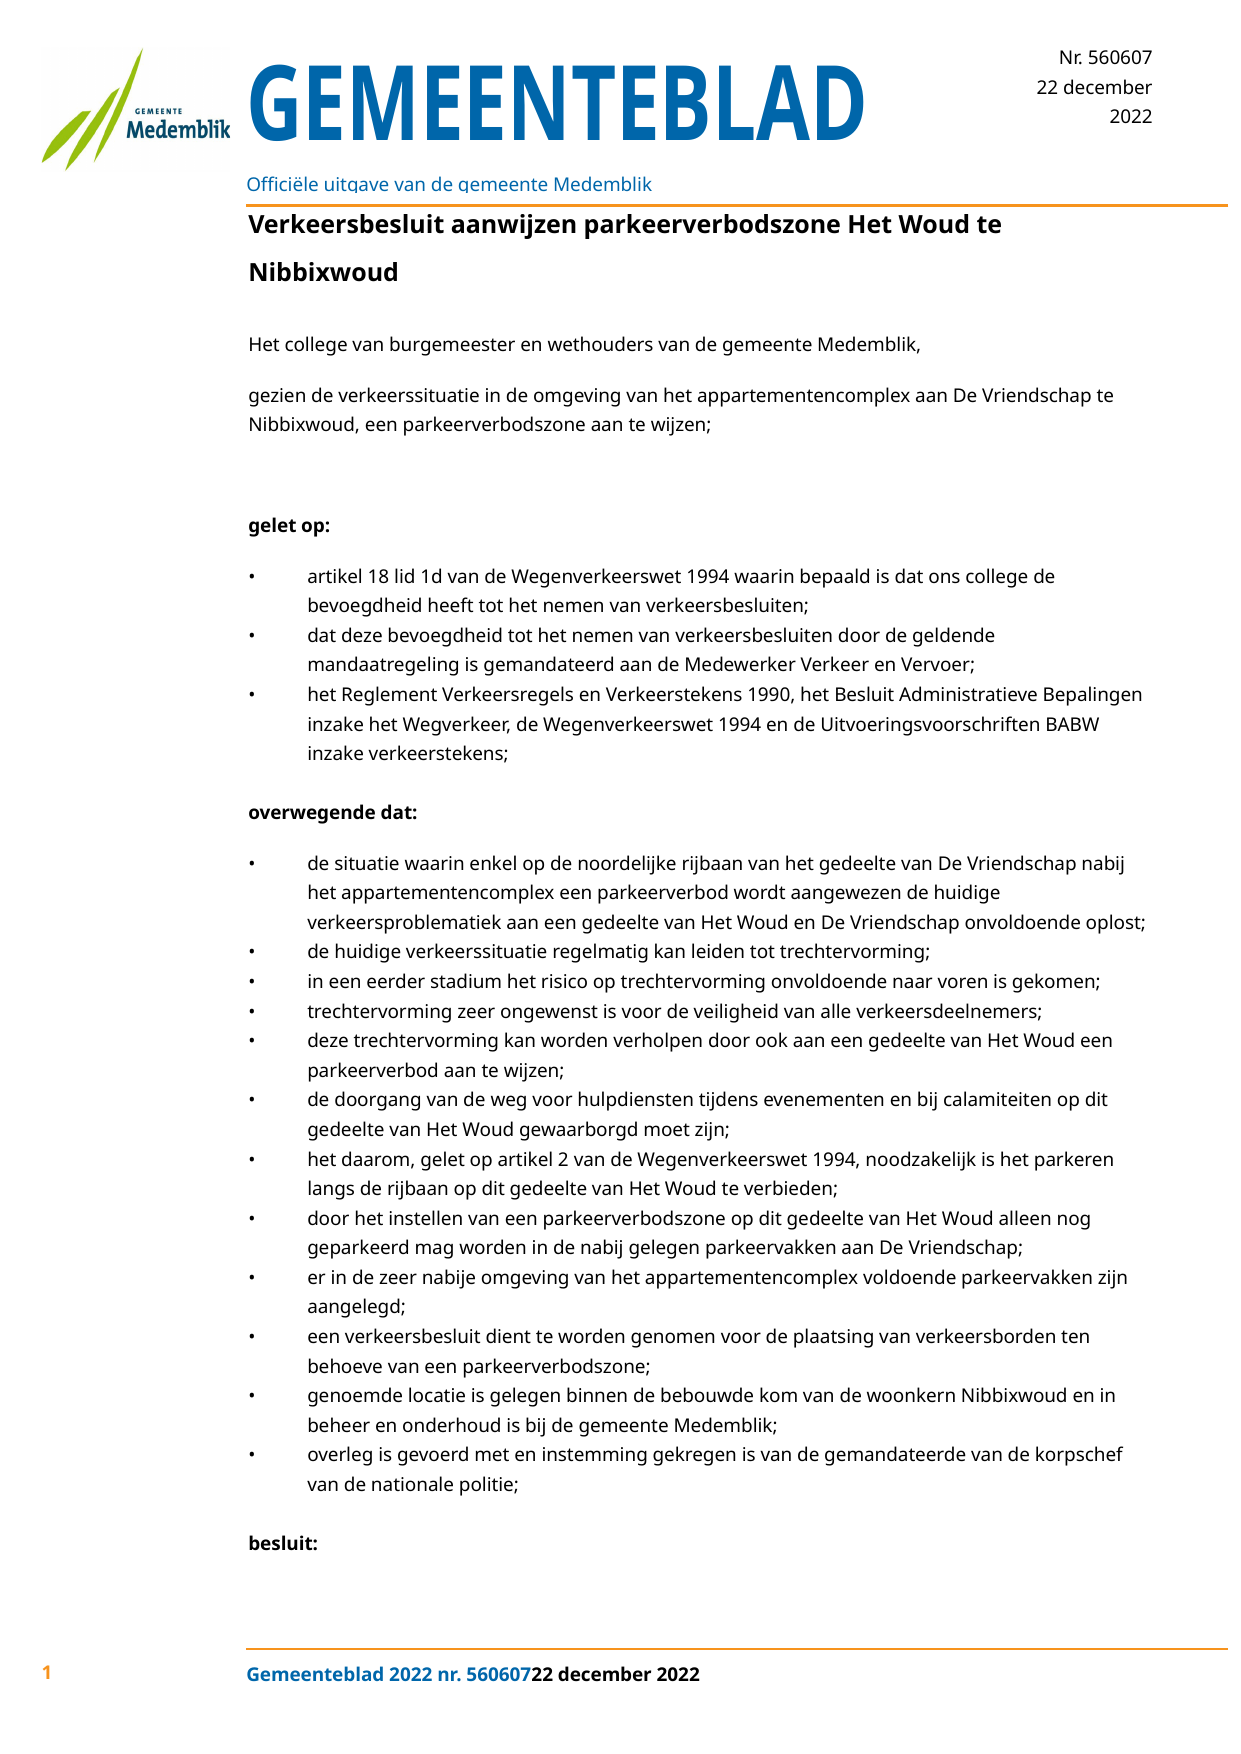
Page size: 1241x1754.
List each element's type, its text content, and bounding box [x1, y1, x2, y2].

list overleg is gevoerd met en instemming gekregen is van de gemandateerde van de korpschef van de nationale politie; [248, 1442, 1152, 1497]
text overwegende dat: [248, 799, 1152, 825]
list er in de zeer nabije omgeving van het appartementencomplex voldoende parkeervakken zijn aangelegd; [248, 1264, 1152, 1319]
list het Reglement Verkeersregels en Verkeerstekens 1990, het Besluit Administratieve Bepalingen inzake het Wegverkeer, de Wegenverkeerswet 1994 en de Uitvoeringsvoorschriften BABW inzake verkeerstekens; [248, 681, 1152, 766]
list deze trechtervorming kan worden verholpen door ook aan een gedeelte van Het Woud een parkeerverbod aan te wijzen; [248, 1027, 1152, 1083]
list trechtervorming zeer ongewenst is voor de veiligheid van alle verkeersdeelnemers; [248, 998, 1152, 1023]
list de situatie waarin enkel op de noordelijke rijbaan van het gedeelte van De Vriendschap nabij het appartementencomplex een parkeerverbod wordt aangewezen de huidige verkeersproblematiek aan een gedeelte van Het Woud en De Vriendschap onvoldoende oplost; [248, 850, 1152, 935]
list een verkeersbesluit dient te worden genomen voor de plaatsing van verkeersborden ten behoeve van een parkeerverbodszone; [248, 1323, 1152, 1378]
text gelet op: [248, 512, 1152, 538]
picture [41, 47, 231, 172]
list in een eerder stadium het risico op trechtervorming onvoldoende naar voren is gekomen; [248, 968, 1152, 994]
list het daarom, gelet op artikel 2 van de Wegenverkeerswet 1994, noodzakelijk is het parkeren langs de rijbaan op dit gedeelte van Het Woud te verbieden; [248, 1146, 1152, 1201]
list de doorgang van de weg voor hulpdiensten tijdens evenementen en bij calamiteiten op dit gedeelte van Het Woud gewaarborgd moet zijn; [248, 1087, 1152, 1142]
list door het instellen van een parkeerverbodszone op dit gedeelte van Het Woud alleen nog geparkeerd mag worden in de nabij gelegen parkeervakken aan De Vriendschap; [248, 1205, 1152, 1260]
text Het college van burgemeester en wethouders van de gemeente Medemblik, [248, 332, 1152, 357]
text Verkeersbesluit aanwijzen parkeerverbodszone Het Woud te Nibbixwoud [248, 207, 1152, 288]
text gezien de verkeerssituatie in de omgeving van het appartementencomplex aan De Vriendschap te Nibbixwoud, een parkeerverbodszone aan te wijzen; [248, 382, 1152, 437]
text besluit: [248, 1530, 1152, 1556]
list dat deze bevoegdheid tot het nemen van verkeersbesluiten door de geldende mandaatregeling is gemandateerd aan de Medewerker Verkeer en Vervoer; [248, 622, 1152, 677]
list artikel 18 lid 1d van de Wegenverkeerswet 1994 waarin bepaald is dat ons college de bevoegdheid heeft tot het nemen van verkeersbesluiten; [248, 563, 1152, 618]
list genoemde locatie is gelegen binnen de bebouwde kom van de woonkern Nibbixwoud en in beheer en onderhoud is bij de gemeente Medemblik; [248, 1382, 1152, 1438]
list de huidige verkeerssituatie regelmatig kan leiden tot trechtervorming; [248, 939, 1152, 964]
